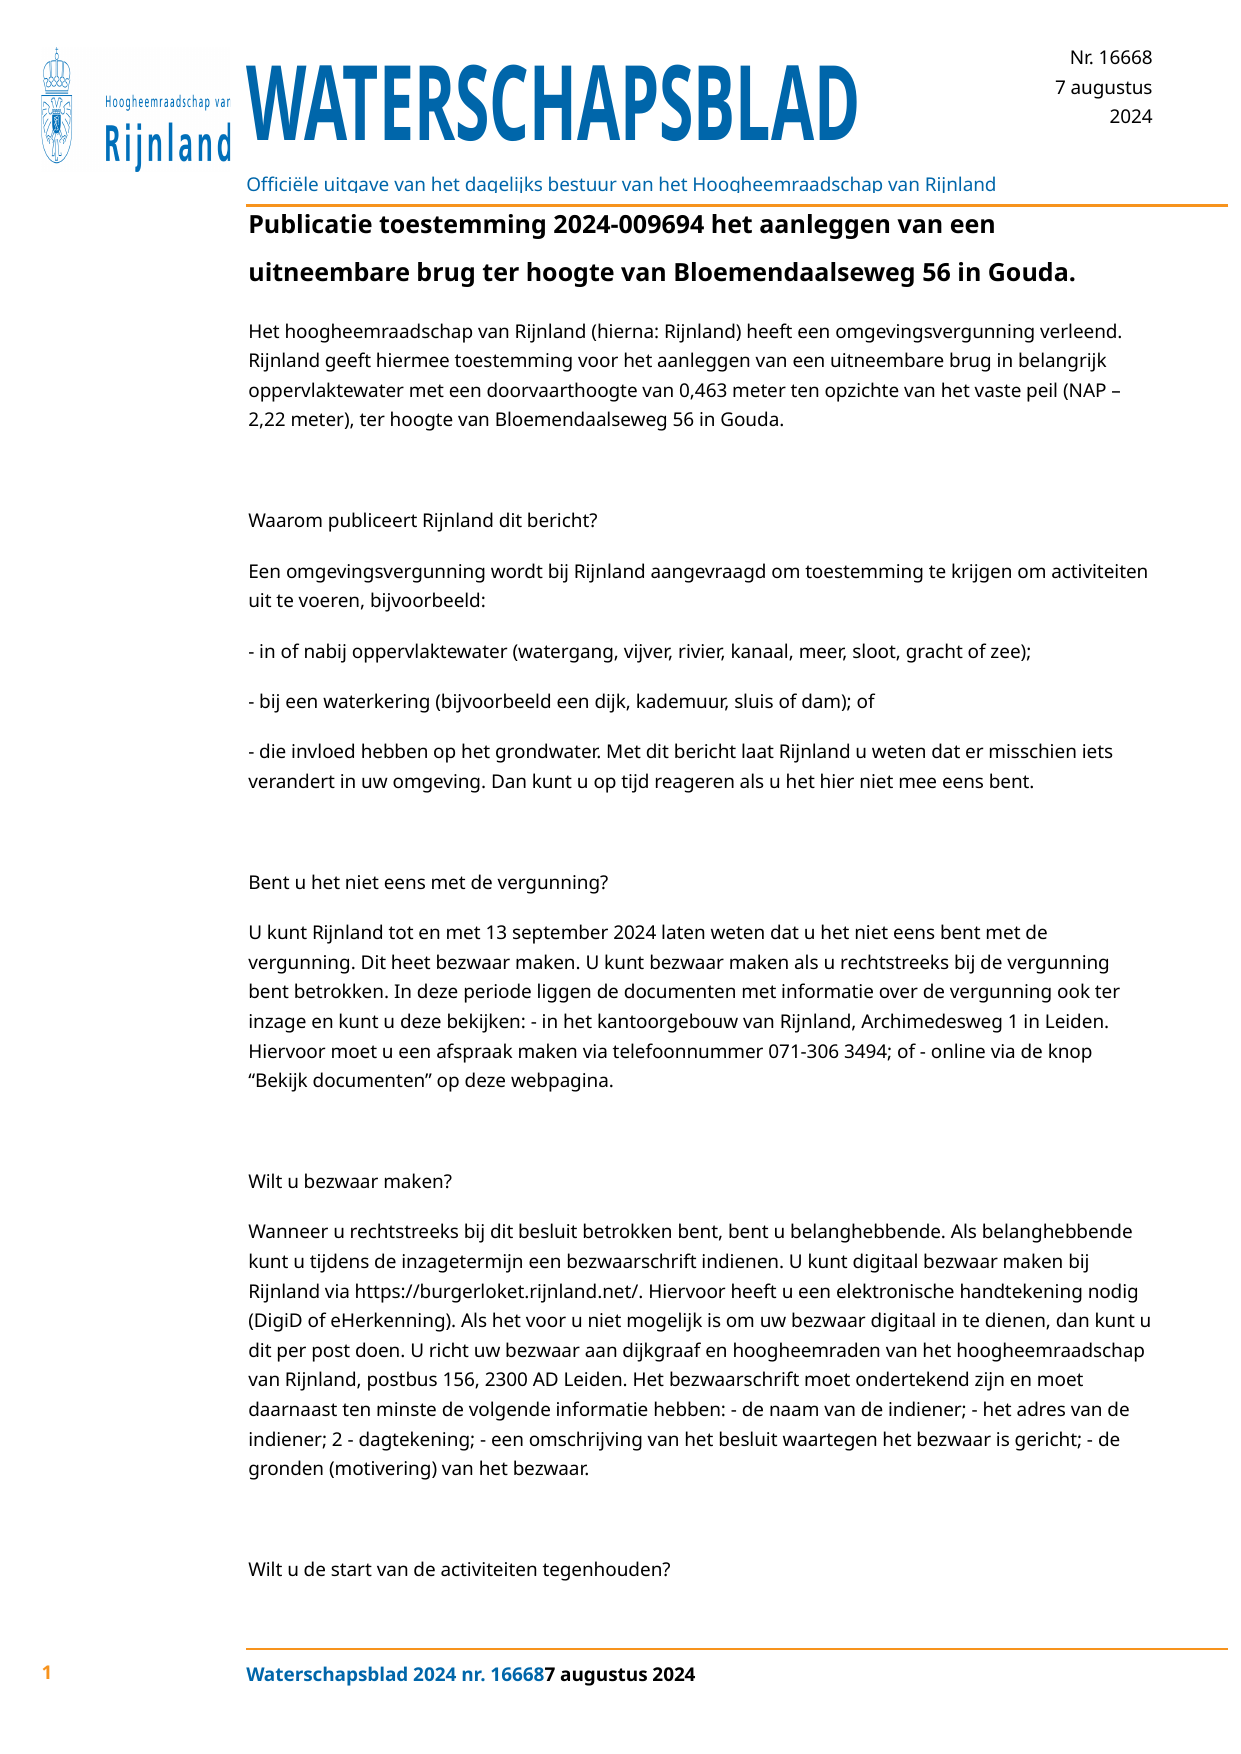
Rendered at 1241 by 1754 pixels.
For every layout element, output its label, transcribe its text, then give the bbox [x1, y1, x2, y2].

text - bij een waterkering (bijvoorbeeld een dijk, kademuur, sluis of dam); of [248, 688, 1152, 714]
text Waarom publiceert Rijnland dit bericht? [248, 507, 1152, 533]
text Het hoogheemraadschap van Rijnland (hierna: Rijnland) heeft een omgevingsvergunning verleend. Rijnland geeft hiermee toestemming voor het aanleggen van een uitneembare brug in belangrijk oppervlaktewater met een doorvaarthoogte van 0,463 meter ten opzichte van het vaste peil (NAP – 2,22 meter), ter hoogte van Bloemendaalseweg 56 in Gouda. [248, 318, 1152, 432]
text Een omgevingsvergunning wordt bij Rijnland aangevraagd om toestemming te krijgen om activiteiten uit te voeren, bijvoorbeeld: [248, 558, 1152, 613]
text Wilt u de start van de activiteiten tegenhouden? [248, 1556, 1152, 1582]
text Wilt u bezwaar maken? [248, 1168, 1152, 1194]
picture [41, 47, 231, 172]
text - in of nabij oppervlaktewater (watergang, vijver, rivier, kanaal, meer, sloot, gracht of zee); [248, 638, 1152, 664]
text Publicatie toestemming 2024-009694 het aanleggen van een uitneembare brug ter hoogte van Bloemendaalseweg 56 in Gouda. [248, 207, 1152, 288]
text Bent u het niet eens met de vergunning? [248, 869, 1152, 895]
text - die invloed hebben op het grondwater. Met dit bericht laat Rijnland u weten dat er misschien iets verandert in uw omgeving. Dan kunt u op tijd reageren als u het hier niet mee eens bent. [248, 739, 1152, 794]
text U kunt Rijnland tot en met 13 september 2024 laten weten dat u het niet eens bent met de vergunning. Dit heet bezwaar maken. U kunt bezwaar maken als u rechtstreeks bij de vergunning bent betrokken. In deze periode liggen de documenten met informatie over de vergunning ook ter inzage en kunt u deze bekijken: - in het kantoorgebouw van Rijnland, Archimedesweg 1 in Leiden. Hiervoor moet u een afspraak maken via telefoonnummer 071-306 3494; of - online via de knop “Bekijk documenten” op deze webpagina. [248, 919, 1152, 1093]
text Wanneer u rechtstreeks bij dit besluit betrokken bent, bent u belanghebbende. Als belanghebbende kunt u tijdens de inzagetermijn een bezwaarschrift indienen. U kunt digitaal bezwaar maken bij Rijnland via https://burgerloket.rijnland.net/. Hiervoor heeft u een elektronische handtekening nodig (DigiD of eHerkenning). Als het voor u niet mogelijk is om uw bezwaar digitaal in te dienen, dan kunt u dit per post doen. U richt uw bezwaar aan dijkgraaf en hoogheemraden van het hoogheemraadschap van Rijnland, postbus 156, 2300 AD Leiden. Het bezwaarschrift moet ondertekend zijn en moet daarnaast ten minste de volgende informatie hebben: - de naam van de indiener; - het adres van de indiener; 2 - dagtekening; - een omschrijving van het besluit waartegen het bezwaar is gericht; - de gronden (motivering) van het bezwaar. [248, 1219, 1152, 1481]
